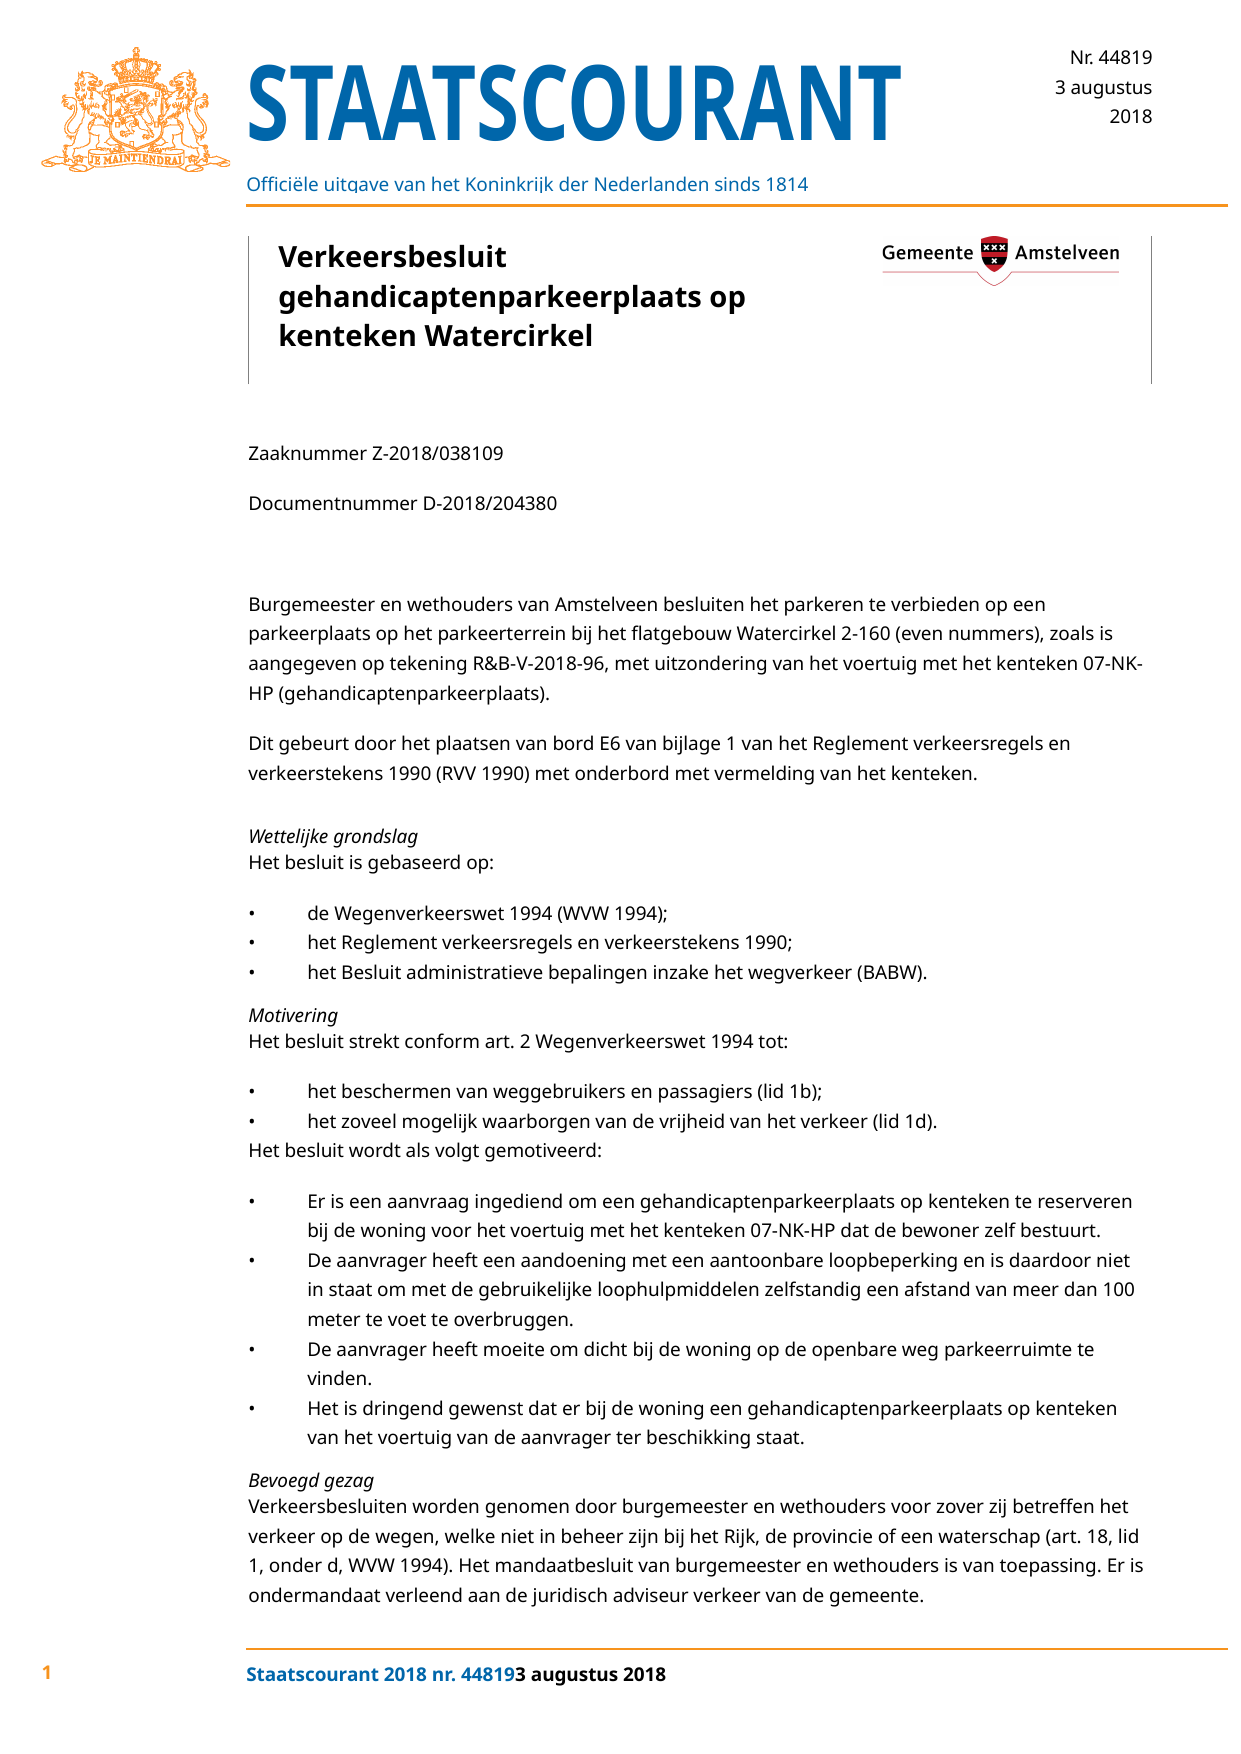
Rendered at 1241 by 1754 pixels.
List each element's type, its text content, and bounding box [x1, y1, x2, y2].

text Motivering [248, 1002, 1152, 1028]
picture [882, 236, 1119, 286]
list De aanvrager heeft een aandoening met een aantoonbare loopbeperking en is daardoor niet in staat om met de gebruikelijke loophulpmiddelen zelfstandig een afstand van meer dan 100 meter te voet te overbruggen. [248, 1247, 1152, 1332]
picture [41, 47, 231, 172]
text Bevoegd gezag [248, 1468, 1152, 1493]
list Het is dringend gewenst dat er bij de woning een gehandicaptenparkeerplaats op kenteken van het voertuig van de aanvrager ter beschikking staat. [248, 1395, 1152, 1450]
list het beschermen van weggebruikers en passagiers (lid 1b); [248, 1078, 1152, 1104]
list het zoveel mogelijk waarborgen van de vrijheid van het verkeer (lid 1d). [248, 1108, 1152, 1133]
text Burgemeester en wethouders van Amstelveen besluiten het parkeren te verbieden op een parkeerplaats op het parkeerterrein bij het flatgebouw Watercirkel 2-160 (even nummers), zoals is aangegeven op tekening R&B-V-2018-96, met uitzondering van het voertuig met het kenteken 07-NK-HP (gehandicaptenparkeerplaats). [248, 591, 1152, 705]
text Wettelijke grondslag [248, 824, 1152, 849]
list de Wegenverkeerswet 1994 (WVW 1994); [248, 900, 1152, 926]
table_header [850, 236, 1151, 384]
list De aanvrager heeft moeite om dicht bij de woning op de openbare weg parkeerruimte te vinden. [248, 1336, 1152, 1391]
text Dit gebeurt door het plaatsen van bord E6 van bijlage 1 van het Reglement verkeersregels en verkeerstekens 1990 (RVV 1990) met onderbord met vermelding van het kenteken. [248, 730, 1152, 785]
list het Besluit administratieve bepalingen inzake het wegverkeer (BABW). [248, 959, 1152, 985]
text Het besluit is gebaseerd op: [248, 849, 1152, 875]
list Er is een aanvraag ingediend om een gehandicaptenparkeerplaats op kenteken te reserveren bij de woning voor het voertuig met het kenteken 07-NK-HP dat de bewoner zelf bestuurt. [248, 1188, 1152, 1243]
list het Reglement verkeersregels en verkeerstekens 1990; [248, 929, 1152, 955]
text Het besluit strekt conform art. 2 Wegenverkeerswet 1994 tot: [248, 1028, 1152, 1053]
text Documentnummer D-2018/204380 [248, 490, 1152, 516]
text Zaaknummer Z-2018/038109 [248, 440, 1152, 465]
table_header Verkeersbesluit gehandicaptenparkeerplaats op kenteken Watercirkel [249, 236, 850, 384]
text Verkeersbesluiten worden genomen door burgemeester en wethouders voor zover zij betreffen het verkeer op de wegen, welke niet in beheer zijn bij het Rijk, de provincie of een waterschap (art. 18, lid 1, onder d, WVW 1994). Het mandaatbesluit van burgemeester en wethouders is van toepassing. Er is ondermandaat verleend aan de juridisch adviseur verkeer van de gemeente. [248, 1493, 1152, 1608]
text Het besluit wordt als volgt gemotiveerd: [248, 1137, 1152, 1163]
